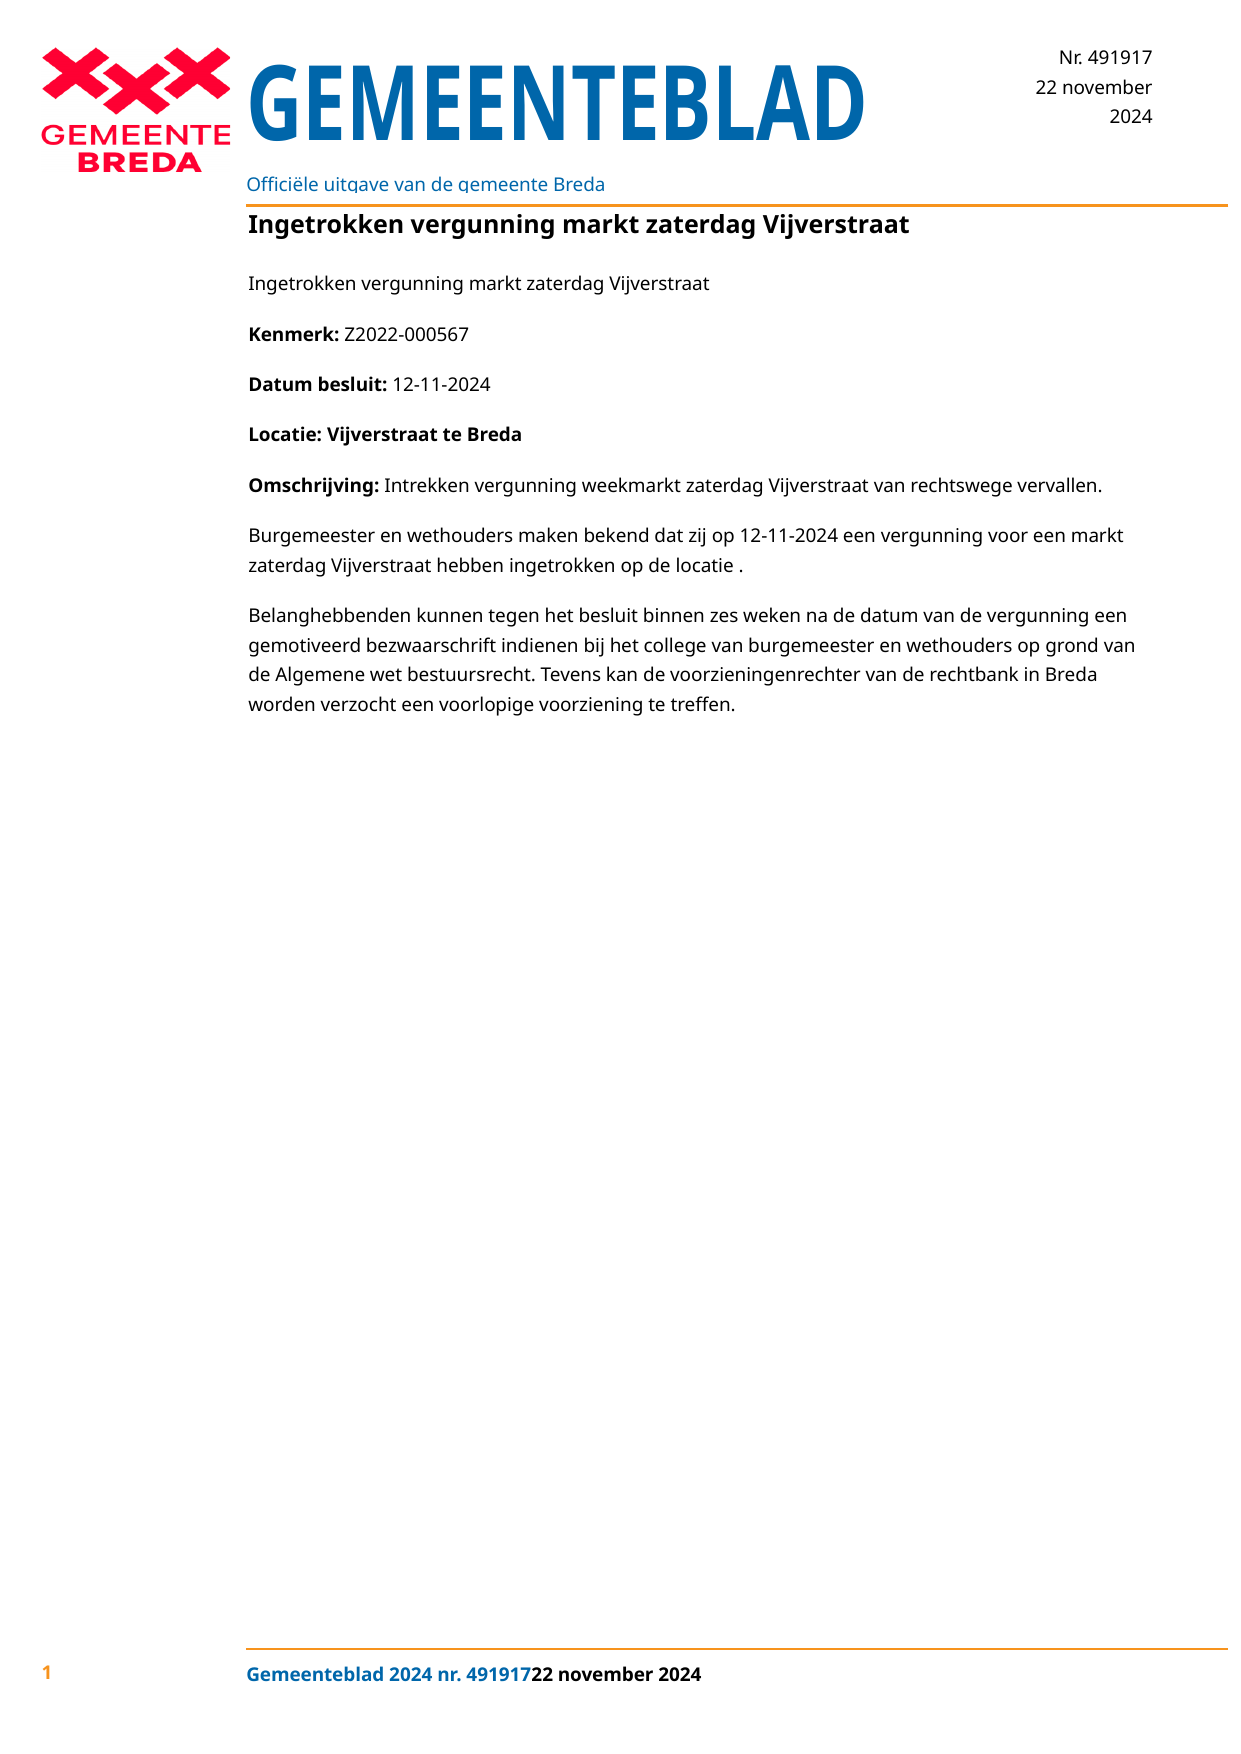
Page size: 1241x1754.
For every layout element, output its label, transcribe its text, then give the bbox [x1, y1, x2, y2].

text Belanghebbenden kunnen tegen het besluit binnen zes weken na de datum van de vergunning een gemotiveerd bezwaarschrift indienen bij het college van burgemeester en wethouders op grond van de Algemene wet bestuursrecht. Tevens kan de voorzieningenrechter van de rechtbank in Breda worden verzocht een voorlopige voorziening te treffen. [248, 602, 1152, 717]
text Omschrijving: Intrekken vergunning weekmarkt zaterdag Vijverstraat van rechtswege vervallen. [248, 472, 1152, 498]
text Burgemeester en wethouders maken bekend dat zij op 12-11-2024 een vergunning voor een markt zaterdag Vijverstraat hebben ingetrokken op de locatie . [248, 522, 1152, 578]
text Ingetrokken vergunning markt zaterdag Vijverstraat [248, 207, 1152, 241]
text Ingetrokken vergunning markt zaterdag Vijverstraat [248, 270, 1152, 296]
text Locatie: Vijverstraat te Breda [248, 422, 1152, 447]
text Datum besluit: 12-11-2024 [248, 371, 1152, 397]
text Kenmerk: Z2022-000567 [248, 321, 1152, 346]
picture [41, 47, 231, 172]
